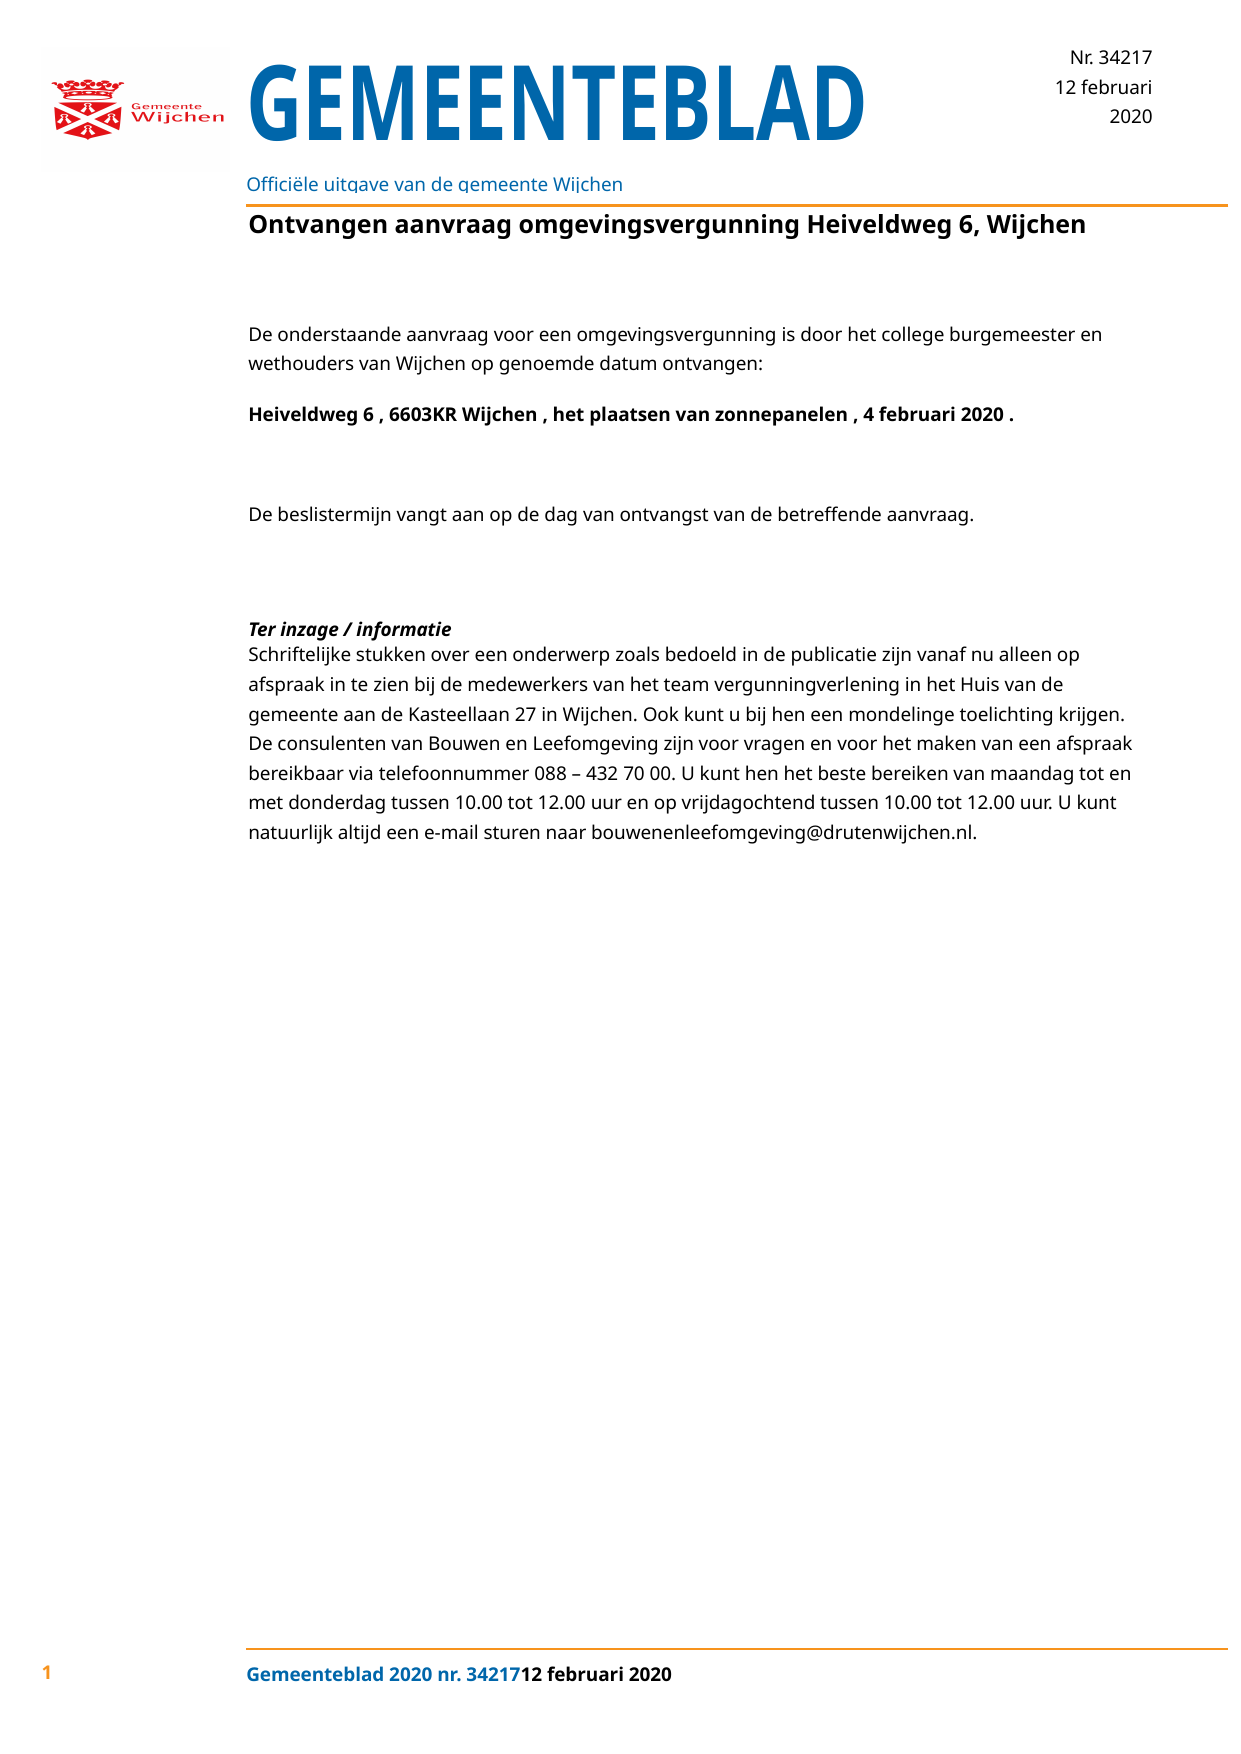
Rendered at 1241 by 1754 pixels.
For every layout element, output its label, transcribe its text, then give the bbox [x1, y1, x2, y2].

text De onderstaande aanvraag voor een omgevingsvergunning is door het college burgemeester en wethouders van Wijchen op genoemde datum ontvangen: [248, 321, 1152, 376]
text Ter inzage / informatie [248, 616, 1152, 642]
text Heiveldweg 6 , 6603KR Wijchen , het plaatsen van zonnepanelen , 4 februari 2020 . [248, 401, 1152, 426]
picture [41, 47, 231, 172]
text Schriftelijke stukken over een onderwerp zoals bedoeld in de publicatie zijn vanaf nu alleen op afspraak in te zien bij de medewerkers van het team vergunningverlening in het Huis van de gemeente aan de Kasteellaan 27 in Wijchen. Ook kunt u bij hen een mondelinge toelichting krijgen. De consulenten van Bouwen en Leefomgeving zijn voor vragen en voor het maken van een afspraak bereikbaar via telefoonnummer 088 – 432 70 00. U kunt hen het beste bereiken van maandag tot en met donderdag tussen 10.00 tot 12.00 uur en op vrijdagochtend tussen 10.00 tot 12.00 uur. U kunt natuurlijk altijd een e-mail sturen naar bouwenenleefomgeving@drutenwijchen.nl. [248, 642, 1152, 845]
text De beslistermijn vangt aan op de dag van ontvangst van de betreffende aanvraag. [248, 502, 1152, 527]
text Ontvangen aanvraag omgevingsvergunning Heiveldweg 6, Wijchen [248, 207, 1152, 241]
